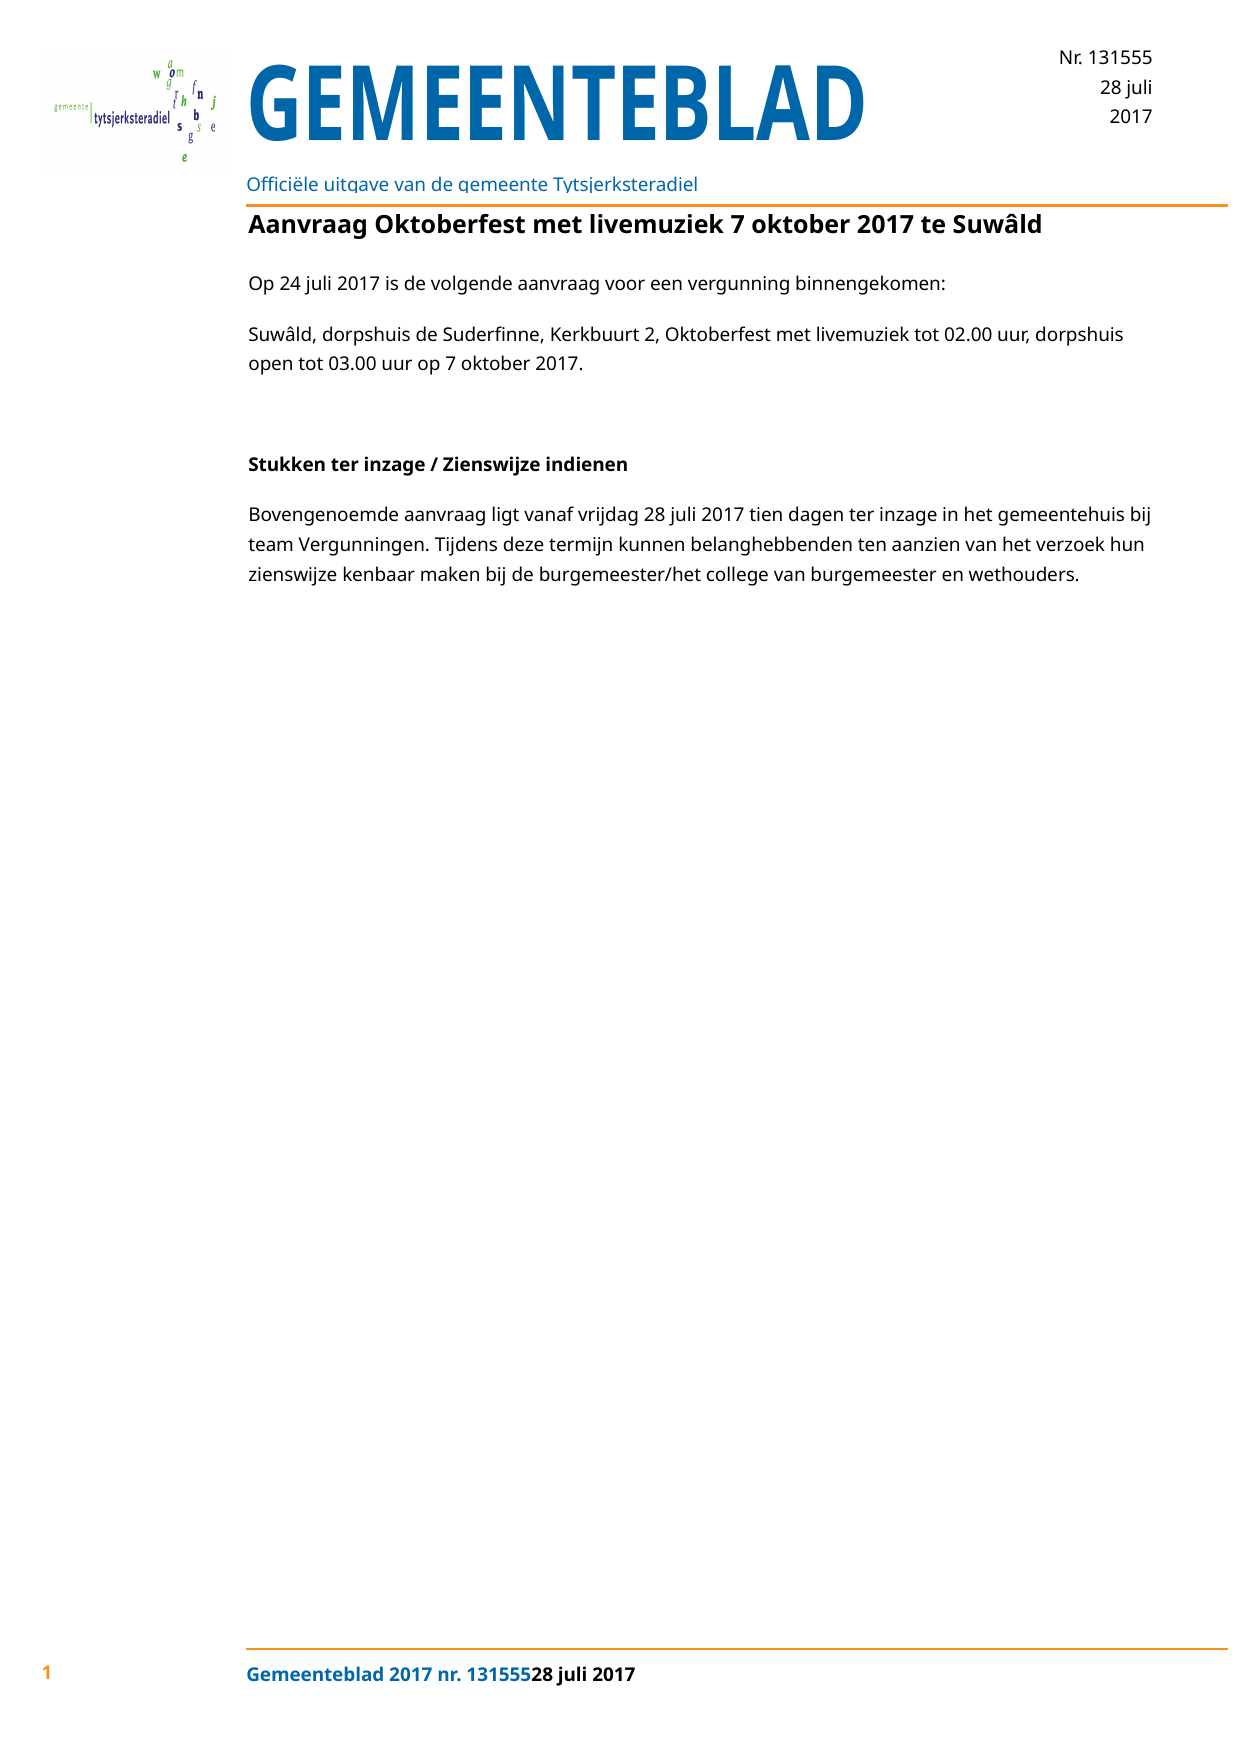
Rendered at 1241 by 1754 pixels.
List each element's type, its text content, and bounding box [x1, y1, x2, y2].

picture [41, 47, 231, 172]
text Op 24 juli 2017 is de volgende aanvraag voor een vergunning binnengekomen: [248, 270, 1152, 296]
text Suwâld, dorpshuis de Suderfinne, Kerkbuurt 2, Oktoberfest met livemuziek tot 02.00 uur, dorpshuis open tot 03.00 uur op 7 oktober 2017. [248, 321, 1152, 376]
text Aanvraag Oktoberfest met livemuziek 7 oktober 2017 te Suwâld [248, 207, 1152, 241]
text Bovengenoemde aanvraag ligt vanaf vrijdag 28 juli 2017 tien dagen ter inzage in het gemeentehuis bij team Vergunningen. Tijdens deze termijn kunnen belanghebbenden ten aanzien van het verzoek hun zienswijze kenbaar maken bij de burge­meester/het college van burgemeester en wethouders. [248, 502, 1152, 586]
text Stukken ter inzage / Zienswijze indienen [248, 451, 1152, 477]
